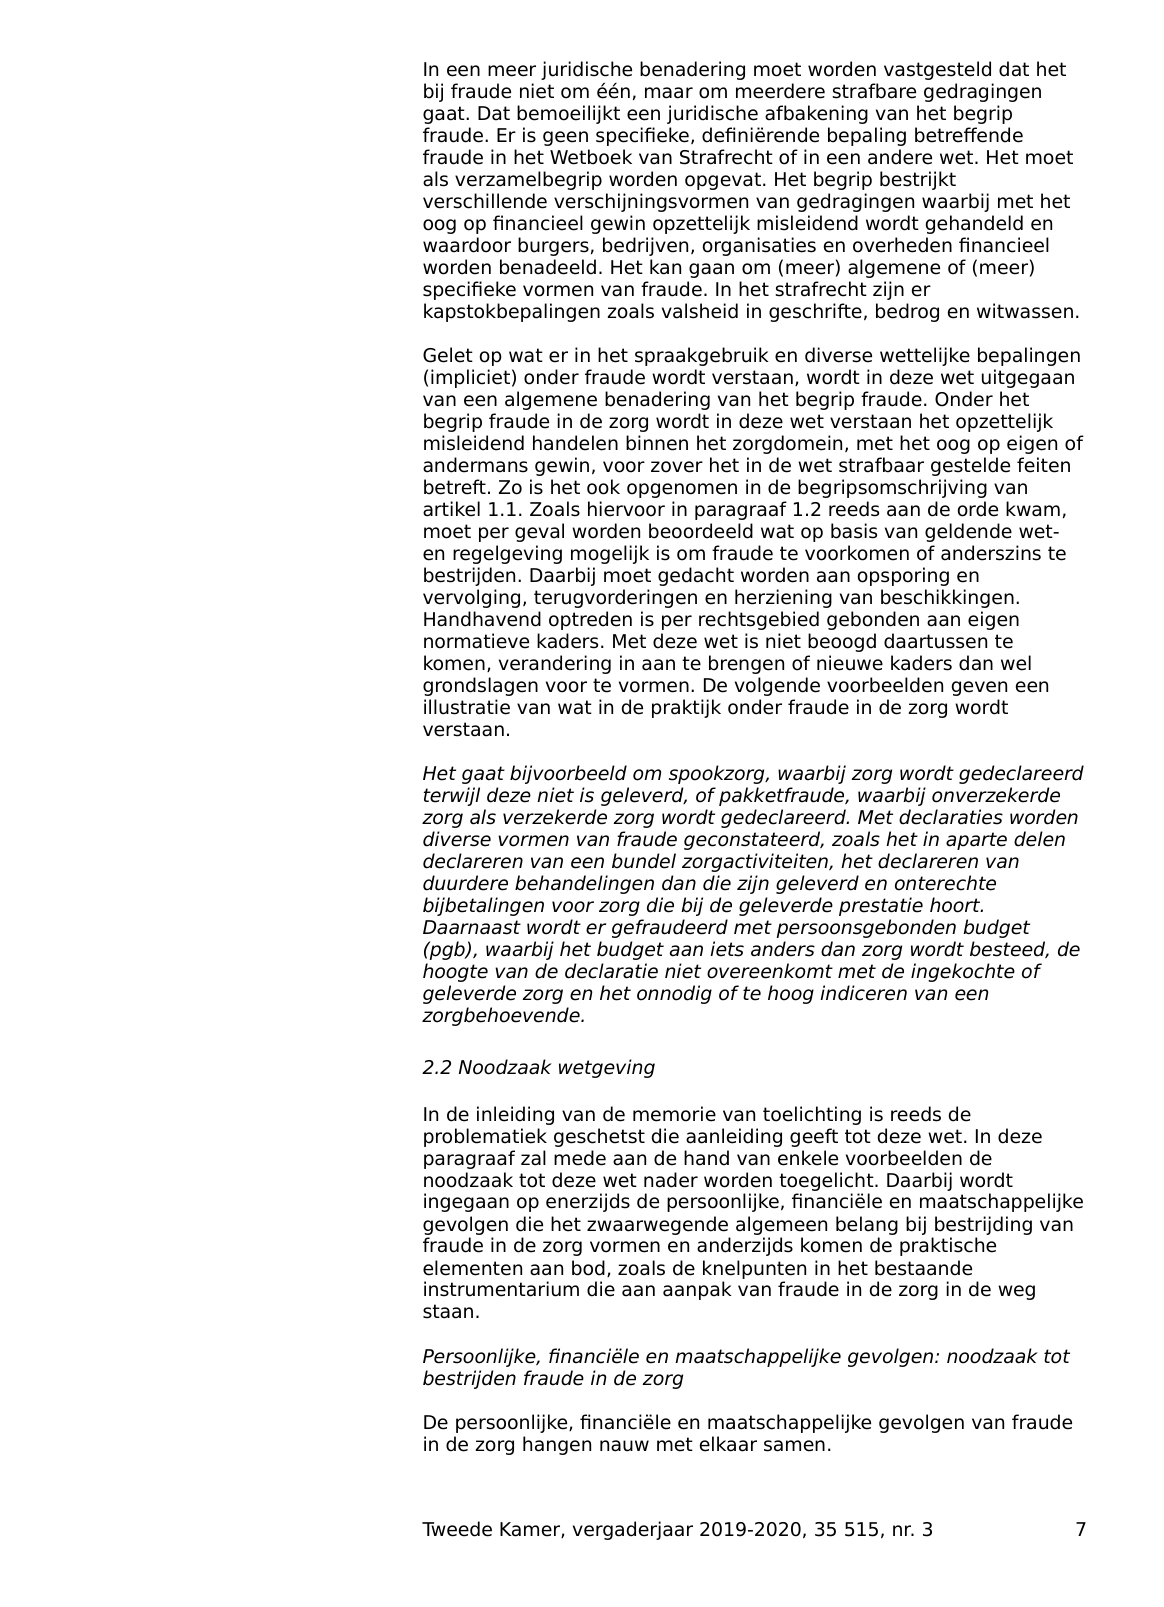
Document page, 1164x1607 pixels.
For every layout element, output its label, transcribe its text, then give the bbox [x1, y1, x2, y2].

text Gelet op wat er in het spraakgebruik en diverse wettelijke bepalingen (impliciet) onder fraude wordt verstaan, wordt in deze wet uitgegaan van een algemene benadering van het begrip fraude. Onder het begrip fraude in de zorg wordt in deze wet verstaan het opzettelijk misleidend handelen binnen het zorgdomein, met het oog op eigen of andermans gewin, voor zover het in de wet strafbaar gestelde feiten betreft. Zo is het ook opgenomen in de begripsomschrijving van artikel 1.1. Zoals hiervoor in paragraaf 1.2 reeds aan de orde kwam, moet per geval worden beoordeeld wat op basis van geldende wet- en regelgeving mogelijk is om fraude te voorkomen of anderszins te bestrijden. Daarbij moet gedacht worden aan opsporing en vervolging, terugvorderingen en herziening van beschikkingen. Handhavend optreden is per rechtsgebied gebonden aan eigen normatieve kaders. Met deze wet is niet beoogd daartussen te komen, verandering in aan te brengen of nieuwe kaders dan wel grondslagen voor te vormen. De volgende voorbeelden geven een illustratie van wat in de praktijk onder fraude in de zorg wordt verstaan. [422, 345, 1087, 741]
text De persoonlijke, financiële en maatschappelijke gevolgen van fraude in de zorg hangen nauw met elkaar samen. [422, 1412, 1087, 1456]
text Het gaat bijvoorbeeld om spookzorg, waarbij zorg wordt gedeclareerd terwijl deze niet is geleverd, of pakketfraude, waarbij onverzekerde zorg als verzekerde zorg wordt gedeclareerd. Met declaraties worden diverse vormen van fraude geconstateerd, zoals het in aparte delen declareren van een bundel zorgactiviteiten, het declareren van duurdere behandelingen dan die zijn geleverd en onterechte bijbetalingen voor zorg die bij de geleverde prestatie hoort. Daarnaast wordt er gefraudeerd met persoonsgebonden budget (pgb), waarbij het budget aan iets anders dan zorg wordt besteed, de hoogte van de declaratie niet overeenkomt met de ingekochte of geleverde zorg en het onnodig of te hoog indiceren van een zorgbehoevende. [422, 763, 1087, 1027]
text In een meer juridische benadering moet worden vastgesteld dat het bij fraude niet om één, maar om meerdere strafbare gedragingen gaat. Dat bemoeilijkt een juridische afbakening van het begrip fraude. Er is geen specifieke, definiërende bepaling betreffende fraude in het Wetboek van Strafrecht of in een andere wet. Het moet als verzamelbegrip worden opgevat. Het begrip bestrijkt verschillende verschijningsvormen van gedragingen waarbij met het oog op financieel gewin opzettelijk misleidend wordt gehandeld en waardoor burgers, bedrijven, organisaties en overheden financieel worden benadeeld. Het kan gaan om (meer) algemene of (meer) specifieke vormen van fraude. In het strafrecht zijn er kapstokbepalingen zoals valsheid in geschrifte, bedrog en witwassen. [422, 59, 1087, 323]
subtitle 2.2 Noodzaak wetgeving [422, 1057, 1087, 1078]
text In de inleiding van de memorie van toelichting is reeds de problematiek geschetst die aanleiding geeft tot deze wet. In deze paragraaf zal mede aan de hand van enkele voorbeelden de noodzaak tot deze wet nader worden toegelicht. Daarbij wordt ingegaan op enerzijds de persoonlijke, financiële en maatschappelijke gevolgen die het zwaarwegende algemeen belang bij bestrijding van fraude in de zorg vormen en anderzijds komen de praktische elementen aan bod, zoals de knelpunten in het bestaande instrumentarium die aan aanpak van fraude in de zorg in de weg staan. [422, 1103, 1087, 1323]
subtitle Persoonlijke, financiële en maatschappelijke gevolgen: noodzaak tot bestrijden fraude in de zorg [422, 1346, 1087, 1389]
